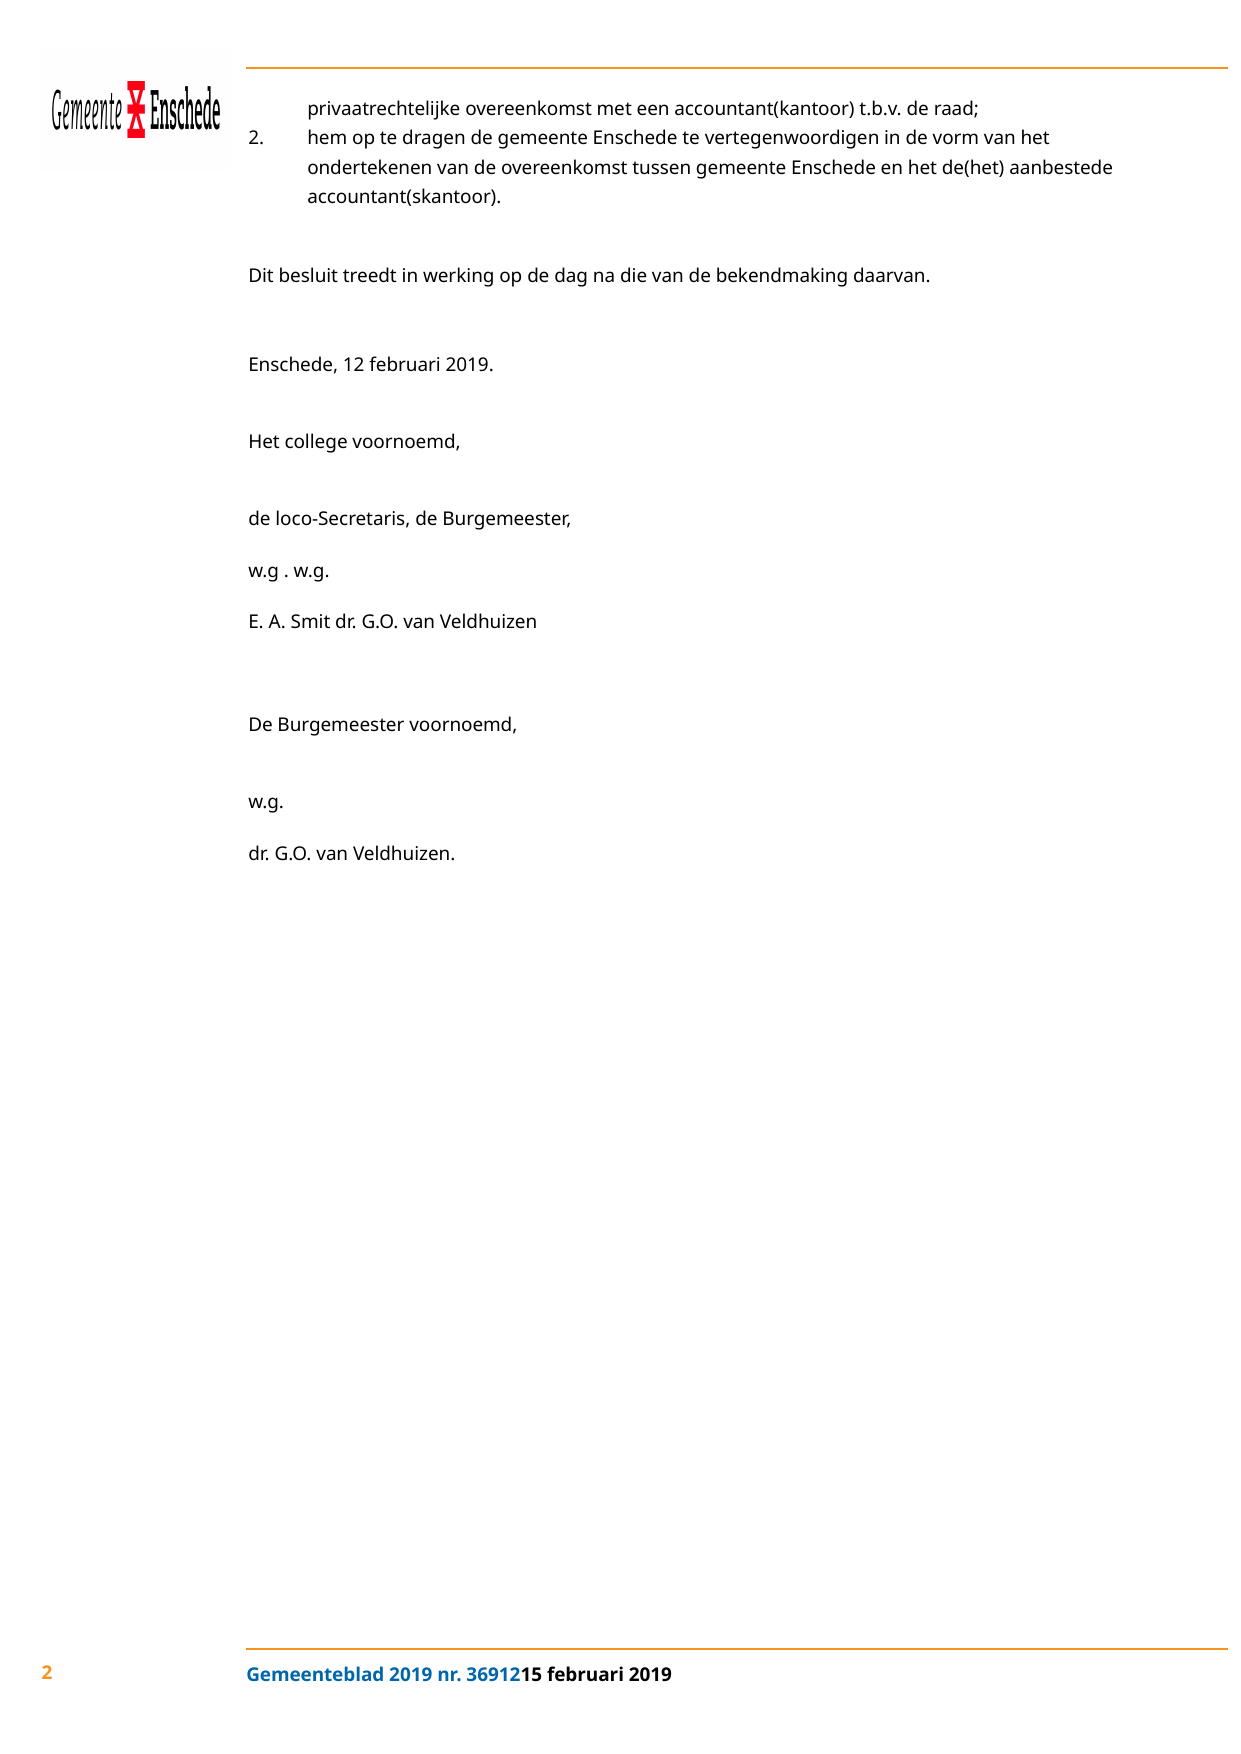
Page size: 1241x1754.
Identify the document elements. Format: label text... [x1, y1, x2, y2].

text de loco-Secretaris, de Burgemeester, [248, 506, 1152, 531]
text De Burgemeester voornoemd, [248, 711, 1152, 737]
picture [41, 47, 231, 172]
text Het college voornoemd, [248, 428, 1152, 454]
list hem op te dragen de gemeente Enschede te vertegenwoordigen in de vorm van het ondertekenen van de overeenkomst tussen gemeente Enschede en het de(het) aanbestede accountant(skantoor). [248, 124, 1152, 209]
text w.g . w.g. [248, 557, 1152, 583]
list privaatrechtelijke overeenkomst met een accountant(kantoor) t.b.v. de raad; [248, 95, 1152, 121]
text E. A. Smit dr. G.O. van Veldhuizen [248, 608, 1152, 634]
text Dit besluit treedt in werking op de dag na die van de bekendmaking daarvan. [248, 262, 1152, 288]
text w.g. [248, 788, 1152, 814]
text Enschede, 12 februari 2019. [248, 351, 1152, 377]
text dr. G.O. van Veldhuizen. [248, 840, 1152, 866]
